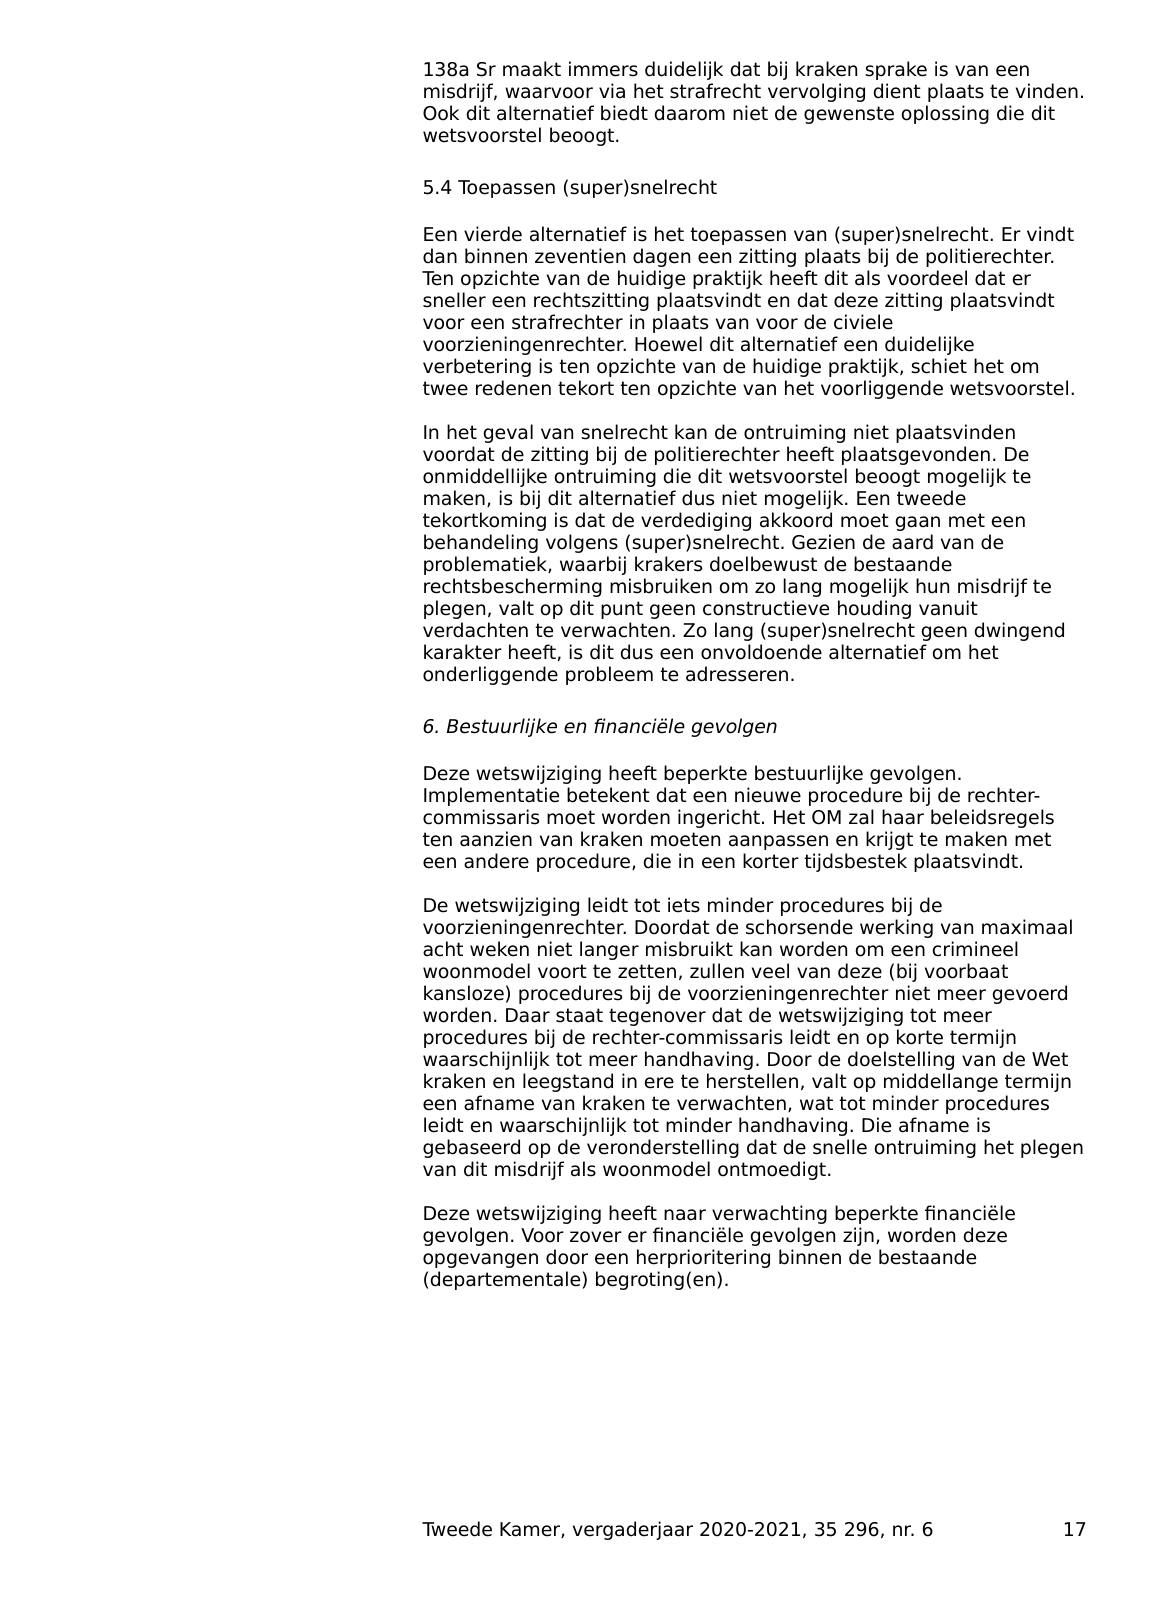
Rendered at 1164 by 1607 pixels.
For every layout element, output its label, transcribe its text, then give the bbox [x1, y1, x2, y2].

text Deze wetswijziging heeft beperkte bestuurlijke gevolgen. Implementatie betekent dat een nieuwe procedure bij de rechter-commissaris moet worden ingericht. Het OM zal haar beleidsregels ten aanzien van kraken moeten aanpassen en krijgt te maken met een andere procedure, die in een korter tijdsbestek plaatsvindt. [422, 763, 1087, 873]
text Deze wetswijziging heeft naar verwachting beperkte financiële gevolgen. Voor zover er financiële gevolgen zijn, worden deze opgevangen door een herprioritering binnen de bestaande (departementale) begroting(en). [422, 1203, 1087, 1291]
subtitle 5.4 Toepassen (super)snelrecht [422, 177, 1087, 199]
text De wetswijziging leidt tot iets minder procedures bij de voorzieningenrechter. Doordat de schorsende werking van maximaal acht weken niet langer misbruikt kan worden om een crimineel woonmodel voort te zetten, zullen veel van deze (bij voorbaat kansloze) procedures bij de voorzieningenrechter niet meer gevoerd worden. Daar staat tegenover dat de wetswijziging tot meer procedures bij de rechter-commissaris leidt en op korte termijn waarschijnlijk tot meer handhaving. Door de doelstelling van de Wet kraken en leegstand in ere te herstellen, valt op middellange termijn een afname van kraken te verwachten, wat tot minder procedures leidt en waarschijnlijk tot minder handhaving. Die afname is gebaseerd op de veronderstelling dat de snelle ontruiming het plegen van dit misdrijf als woonmodel ontmoedigt. [422, 895, 1087, 1181]
text 138a Sr maakt immers duidelijk dat bij kraken sprake is van een misdrijf, waarvoor via het strafrecht vervolging dient plaats te vinden. Ook dit alternatief biedt daarom niet de gewenste oplossing die dit wetsvoorstel beoogt. [422, 59, 1087, 147]
text Een vierde alternatief is het toepassen van (super)snelrecht. Er vindt dan binnen zeventien dagen een zitting plaats bij de politierechter. Ten opzichte van de huidige praktijk heeft dit als voordeel dat er sneller een rechtszitting plaatsvindt en dat deze zitting plaatsvindt voor een strafrechter in plaats van voor de civiele voorzieningenrechter. Hoewel dit alternatief een duidelijke verbetering is ten opzichte van de huidige praktijk, schiet het om twee redenen tekort ten opzichte van het voorliggende wetsvoorstel. [422, 224, 1087, 400]
text In het geval van snelrecht kan de ontruiming niet plaatsvinden voordat de zitting bij de politierechter heeft plaatsgevonden. De onmiddellijke ontruiming die dit wetsvoorstel beoogt mogelijk te maken, is bij dit alternatief dus niet mogelijk. Een tweede tekortkoming is dat de verdediging akkoord moet gaan met een behandeling volgens (super)snelrecht. Gezien de aard van de problematiek, waarbij krakers doelbewust de bestaande rechtsbescherming misbruiken om zo lang mogelijk hun misdrijf te plegen, valt op dit punt geen constructieve houding vanuit verdachten te verwachten. Zo lang (super)snelrecht geen dwingend karakter heeft, is dit dus een onvoldoende alternatief om het onderliggende probleem te adresseren. [422, 422, 1087, 686]
subtitle 6. Bestuurlijke en financiële gevolgen [422, 716, 1087, 738]
